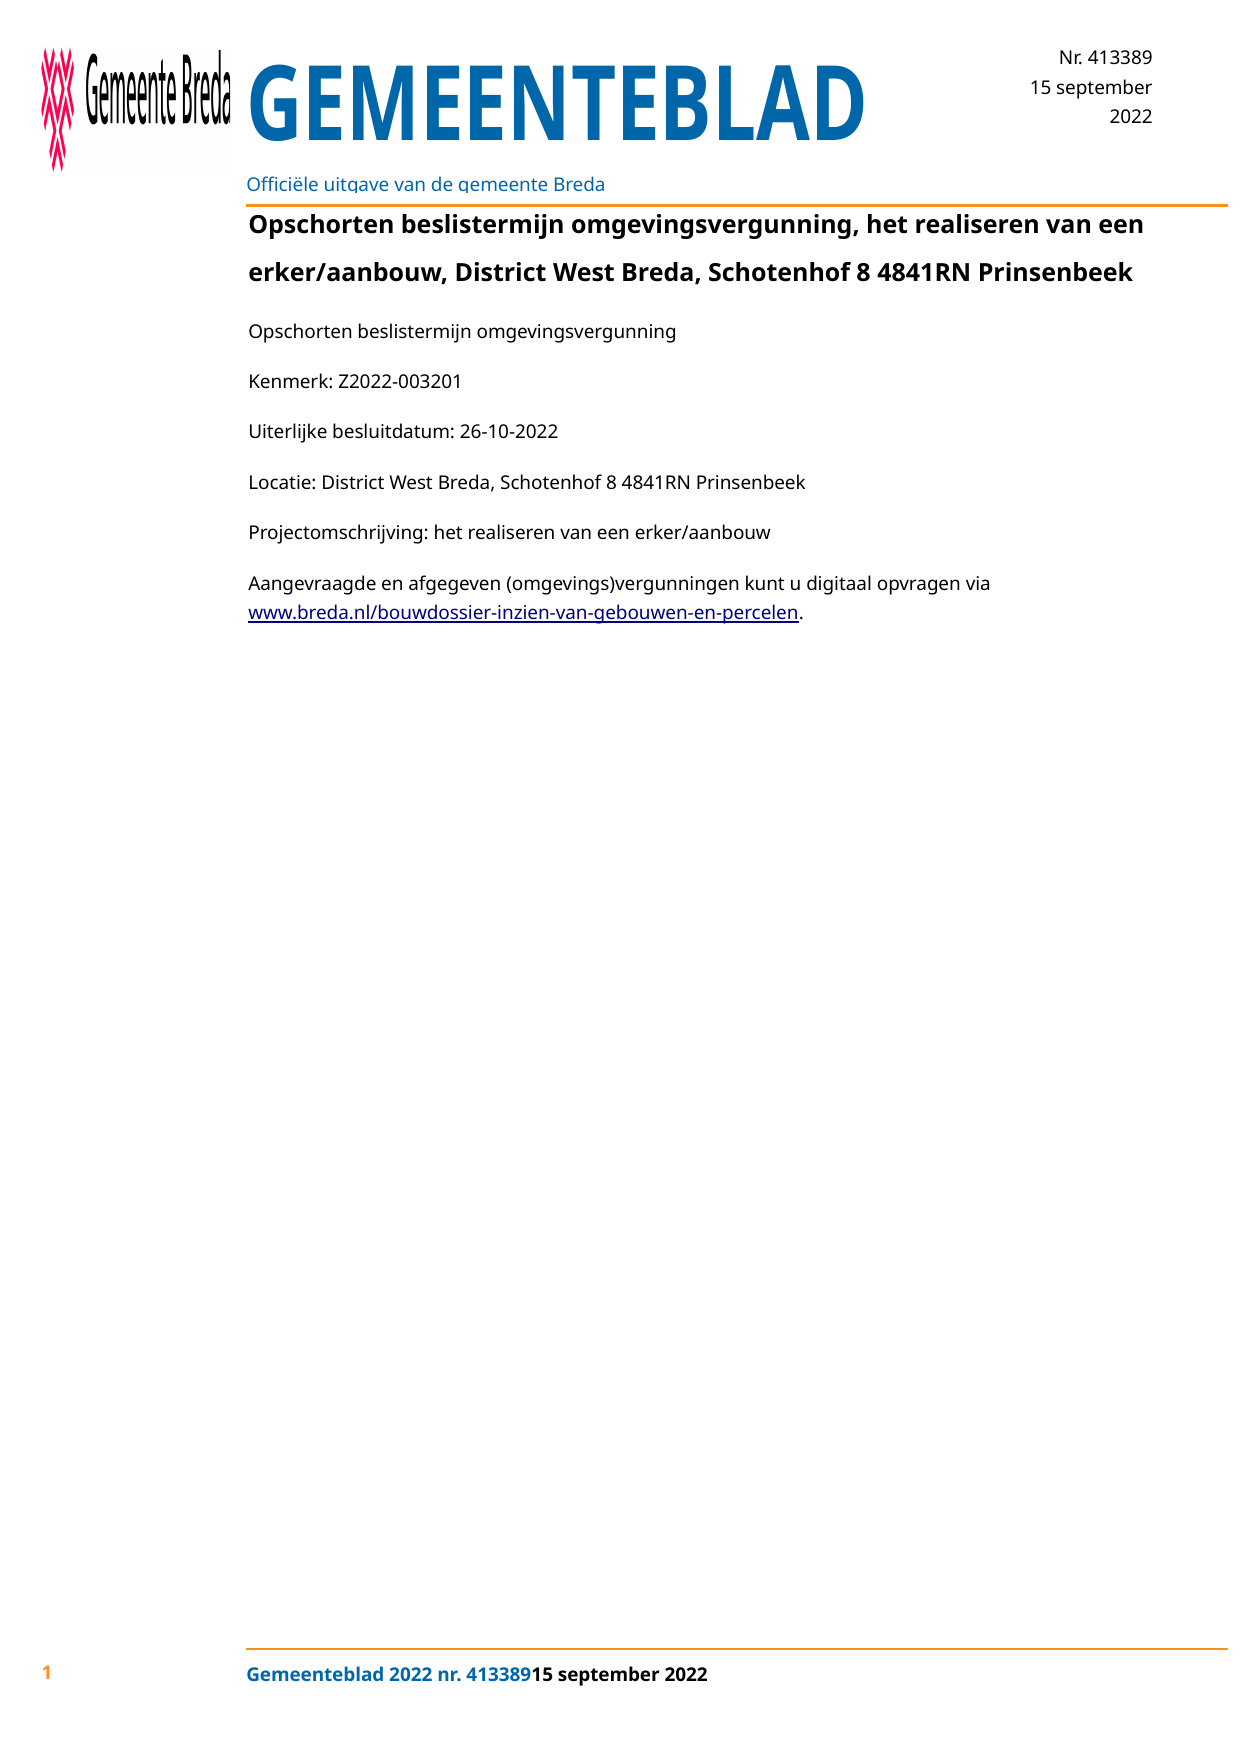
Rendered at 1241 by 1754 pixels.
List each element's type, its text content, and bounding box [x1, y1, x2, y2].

text Aangevraagde en afgegeven (omgevings)vergunningen kunt u digitaal opvragen via www.breda.nl/bouwdossier-inzien-van-gebouwen-en-percelen. [248, 570, 1152, 625]
picture [41, 47, 231, 172]
text Locatie: District West Breda, Schotenhof 8 4841RN Prinsenbeek [248, 469, 1152, 495]
text Uiterlijke besluitdatum: 26-10-2022 [248, 419, 1152, 444]
text Opschorten beslistermijn omgevingsvergunning, het realiseren van een erker/aanbouw, District West Breda, Schotenhof 8 4841RN Prinsenbeek [248, 207, 1152, 288]
text Opschorten beslistermijn omgevingsvergunning [248, 318, 1152, 344]
text Projectomschrijving: het realiseren van een erker/aanbouw [248, 519, 1152, 545]
text Kenmerk: Z2022-003201 [248, 368, 1152, 394]
